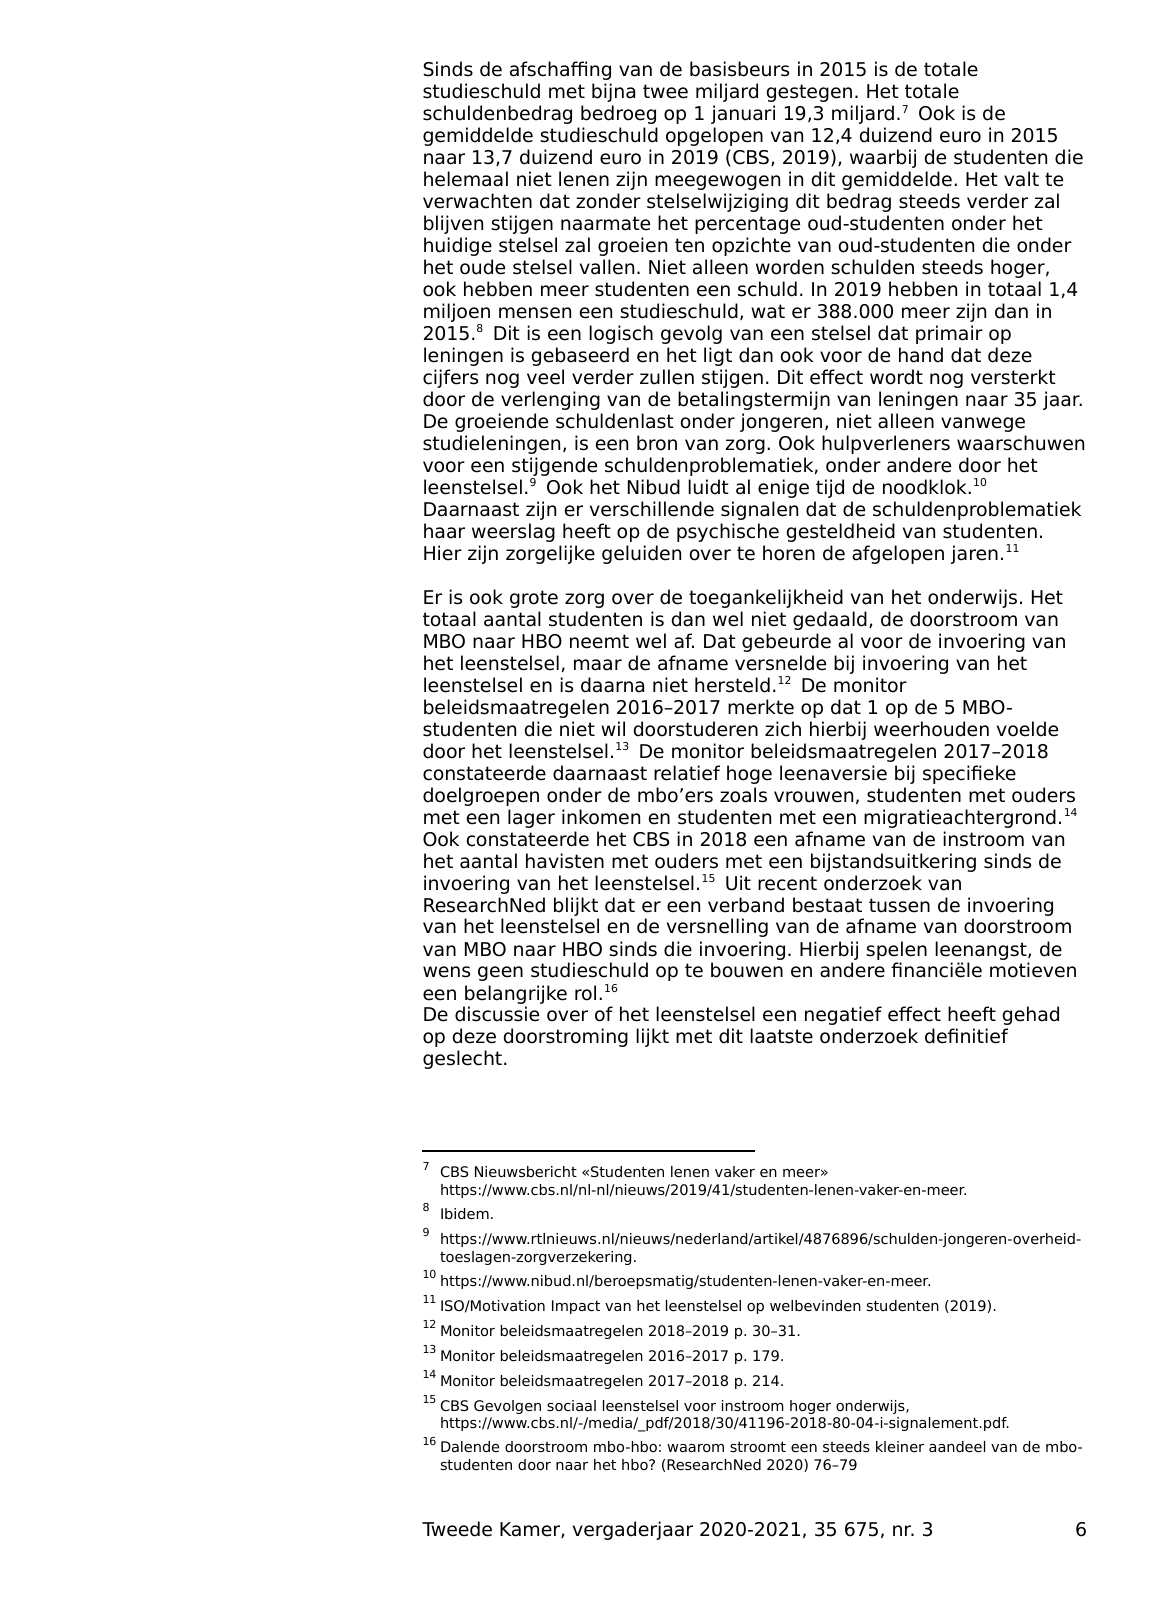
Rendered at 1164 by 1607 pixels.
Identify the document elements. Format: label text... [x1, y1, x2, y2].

text https://www.rtlnieuws.nl/nieuws/nederland/artikel/4876896/schulden-jongeren-overheid-toeslagen-zorgverzekering. [422, 1227, 1087, 1266]
text Monitor beleidsmaatregelen 2018–2019 p. 30–31. [422, 1318, 1087, 1341]
text CBS Gevolgen sociaal leenstelsel voor instroom hoger onderwijs, https://www.cbs.nl/-/media/_pdf/2018/30/41196-2018-80-04-i-signalement.pdf. [422, 1393, 1087, 1432]
text Er is ook grote zorg over de toegankelijkheid van het onderwijs. Het totaal aantal studenten is dan wel niet gedaald, de doorstroom van MBO naar HBO neemt wel af. Dat gebeurde al voor de invoering van het leenstelsel, maar de afname versnelde bij invoering van het leenstelsel en is daarna niet hersteld. De monitor beleidsmaatregelen 2016–2017 merkte op dat 1 op de 5 MBO-studenten die niet wil doorstuderen zich hierbij weerhouden voelde door het leenstelsel. De monitor beleidsmaatregelen 2017–2018 constateerde daarnaast relatief hoge leenaversie bij specifieke doelgroepen onder de mbo’ers zoals vrouwen, studenten met ouders met een lager inkomen en studenten met een migratieachtergrond. Ook constateerde het CBS in 2018 een afname van de instroom van het aantal havisten met ouders met een bijstandsuitkering sinds de invoering van het leenstelsel. Uit recent onderzoek van ResearchNed blijkt dat er een verband bestaat tussen de invoering van het leenstelsel en de versnelling van de afname van doorstroom van MBO naar HBO sinds die invoering. Hierbij spelen leenangst, de wens geen studieschuld op te bouwen en andere financiële motieven een belangrijke rol. [422, 587, 1087, 1004]
text Monitor beleidsmaatregelen 2016–2017 p. 179. [422, 1343, 1087, 1366]
text Ibidem. [422, 1202, 1087, 1224]
text https://www.nibud.nl/beroepsmatig/studenten-lenen-vaker-en-meer. [422, 1268, 1087, 1291]
text De discussie over of het leenstelsel een negatief effect heeft gehad op deze doorstroming lijkt met dit laatste onderzoek definitief geslecht. [422, 1004, 1087, 1070]
text CBS Nieuwsbericht «Studenten lenen vaker en meer» https://www.cbs.nl/nl-nl/nieuws/2019/41/studenten-lenen-vaker-en-meer. [422, 1160, 1087, 1199]
text Dalende doorstroom mbo-hbo: waarom stroomt een steeds kleiner aandeel van de mbo-studenten door naar het hbo? (ResearchNed 2020) 76–79 [422, 1435, 1087, 1474]
text De groeiende schuldenlast onder jongeren, niet alleen vanwege studieleningen, is een bron van zorg. Ook hulpverleners waarschuwen voor een stijgende schuldenproblematiek, onder andere door het leenstelsel. Ook het Nibud luidt al enige tijd de noodklok. Daarnaast zijn er verschillende signalen dat de schuldenproblematiek haar weerslag heeft op de psychische gesteldheid van studenten. Hier zijn zorgelijke geluiden over te horen de afgelopen jaren. [422, 411, 1087, 564]
text Sinds de afschaffing van de basisbeurs in 2015 is de totale studieschuld met bijna twee miljard gestegen. Het totale schuldenbedrag bedroeg op 1 januari 19,3 miljard. Ook is de gemiddelde studieschuld opgelopen van 12,4 duizend euro in 2015 naar 13,7 duizend euro in 2019 (CBS, 2019), waarbij de studenten die helemaal niet lenen zijn meegewogen in dit gemiddelde. Het valt te verwachten dat zonder stelselwijziging dit bedrag steeds verder zal blijven stijgen naarmate het percentage oud-studenten onder het huidige stelsel zal groeien ten opzichte van oud-studenten die onder het oude stelsel vallen. Niet alleen worden schulden steeds hoger, ook hebben meer studenten een schuld. In 2019 hebben in totaal 1,4 miljoen mensen een studieschuld, wat er 388.000 meer zijn dan in 2015. Dit is een logisch gevolg van een stelsel dat primair op leningen is gebaseerd en het ligt dan ook voor de hand dat deze cijfers nog veel verder zullen stijgen. Dit effect wordt nog versterkt door de verlenging van de betalingstermijn van leningen naar 35 jaar. [422, 59, 1087, 411]
text Monitor beleidsmaatregelen 2017–2018 p. 214. [422, 1368, 1087, 1391]
text ISO/Motivation Impact van het leenstelsel op welbevinden studenten (2019). [422, 1293, 1087, 1316]
